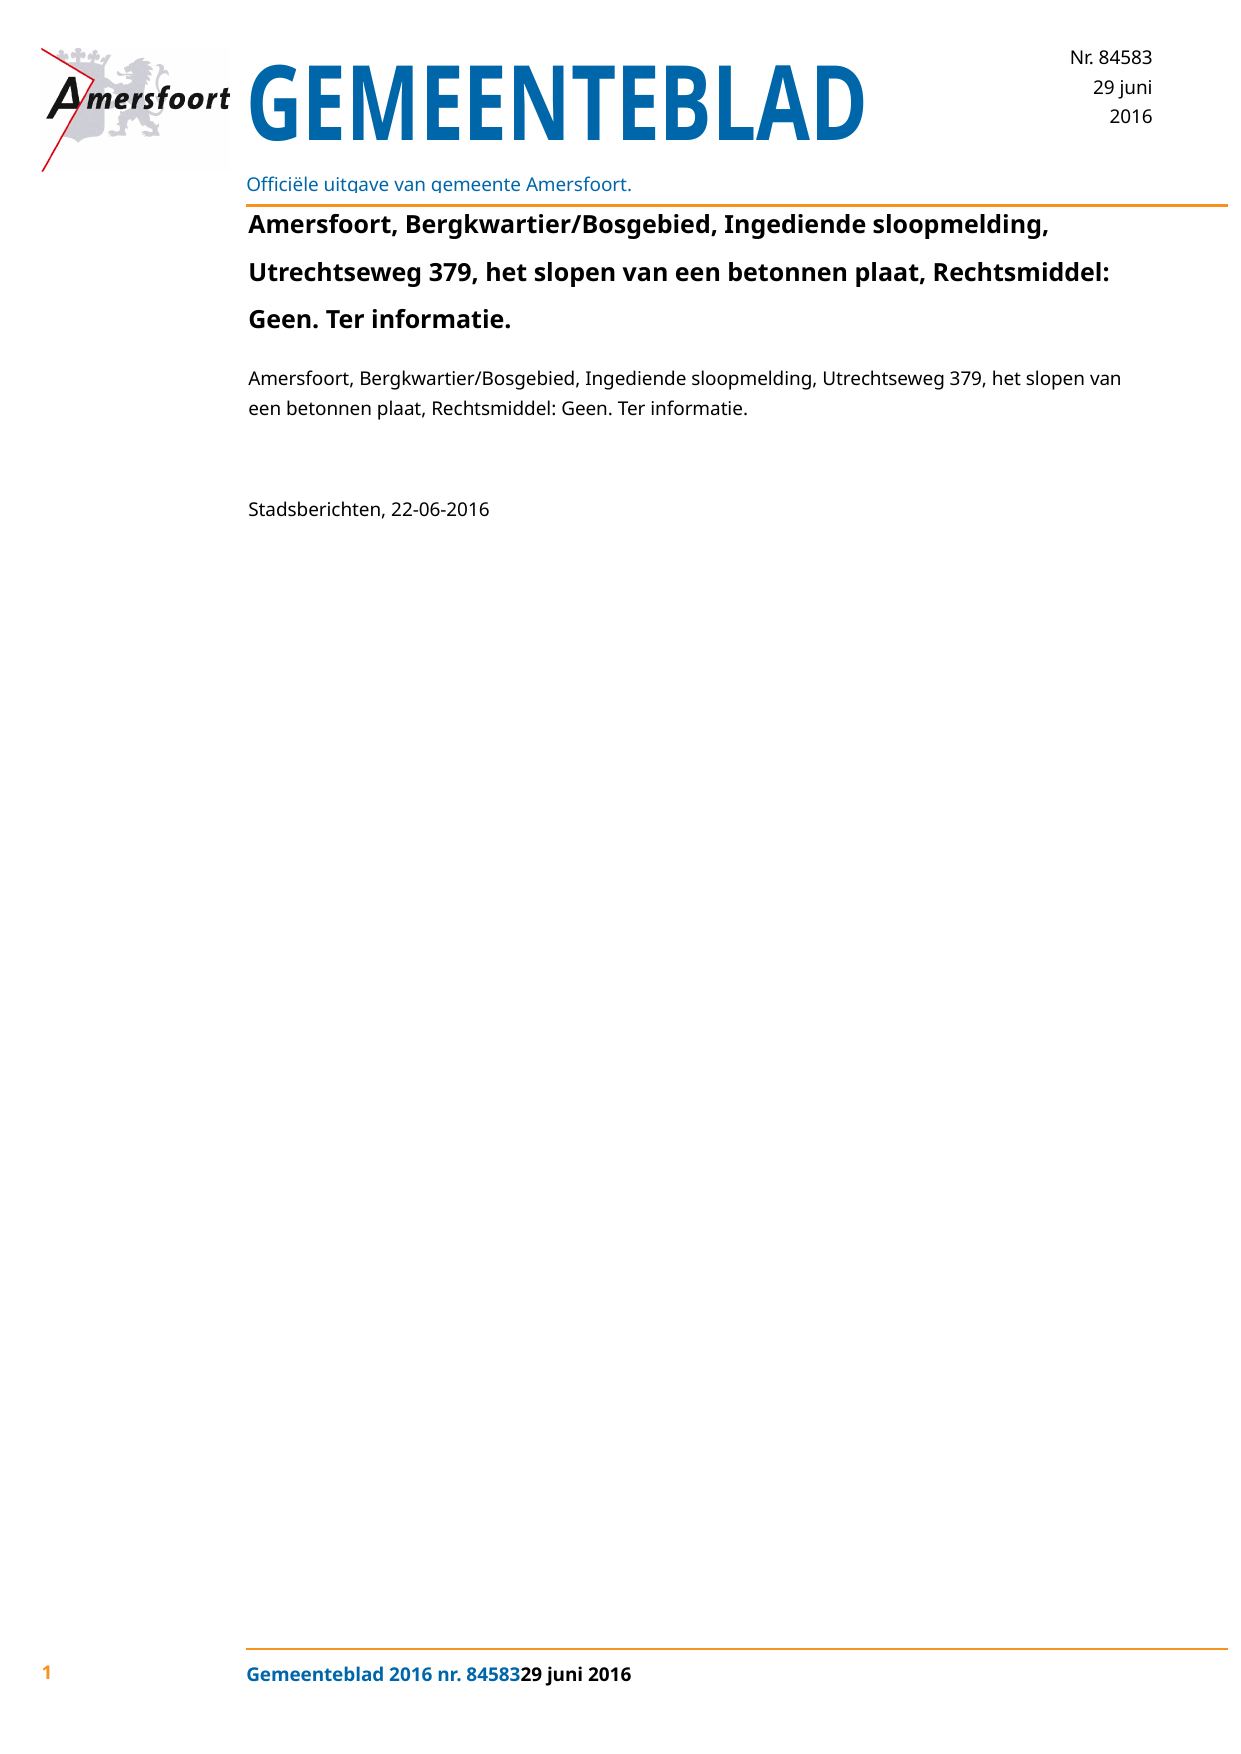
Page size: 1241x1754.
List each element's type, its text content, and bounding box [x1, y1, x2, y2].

text Amersfoort, Bergkwartier/Bosgebied, Ingediende sloopmelding, Utrechtseweg 379, het slopen van een betonnen plaat, Rechtsmiddel: Geen. Ter informatie. [248, 366, 1152, 421]
text Amersfoort, Bergkwartier/Bosgebied, Ingediende sloopmelding, Utrechtseweg 379, het slopen van een betonnen plaat, Rechtsmiddel: Geen. Ter informatie. [248, 207, 1152, 336]
text Stadsberichten, 22-06-2016 [248, 496, 1152, 522]
picture [41, 47, 231, 172]
